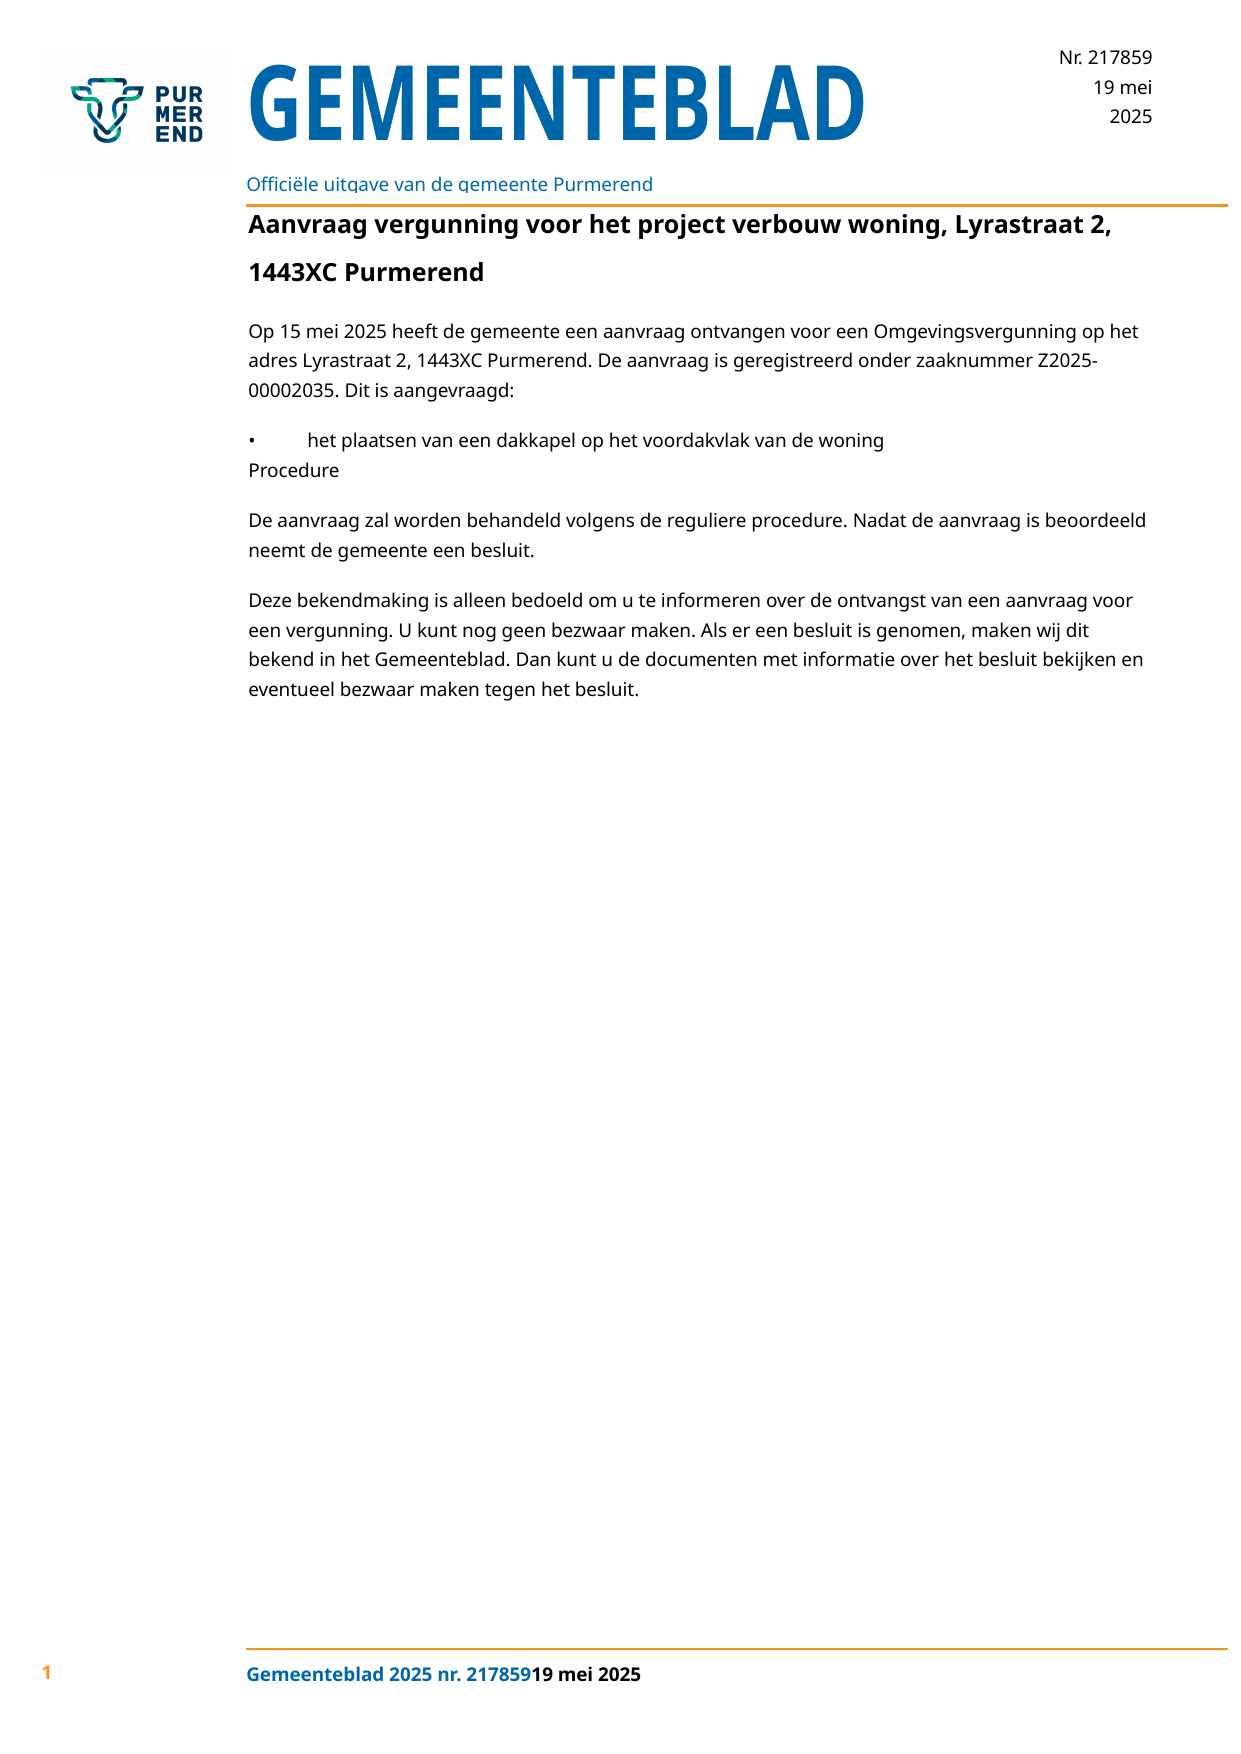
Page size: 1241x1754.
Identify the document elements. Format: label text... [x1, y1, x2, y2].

text De aanvraag zal worden behandeld volgens de reguliere procedure. Nadat de aanvraag is beoordeeld neemt de gemeente een besluit. [248, 507, 1152, 563]
text Procedure [248, 457, 1152, 483]
text Op 15 mei 2025 heeft de gemeente een aanvraag ontvangen voor een Omgevingsvergunning op het adres Lyrastraat 2, 1443XC Purmerend. De aanvraag is geregistreerd onder zaaknummer Z2025-00002035. Dit is aangevraagd: [248, 318, 1152, 403]
picture [41, 47, 231, 172]
text Aanvraag vergunning voor het project verbouw woning, Lyrastraat 2, 1443XC Purmerend [248, 207, 1152, 288]
list het plaatsen van een dakkapel op het voordakvlak van de woning [248, 427, 1152, 453]
text Deze bekendmaking is alleen bedoeld om u te informeren over de ontvangst van een aanvraag voor een vergunning. U kunt nog geen bezwaar maken. Als er een besluit is genomen, maken wij dit bekend in het Gemeenteblad. Dan kunt u de documenten met informatie over het besluit bekijken en eventueel bezwaar maken tegen het besluit. [248, 587, 1152, 702]
